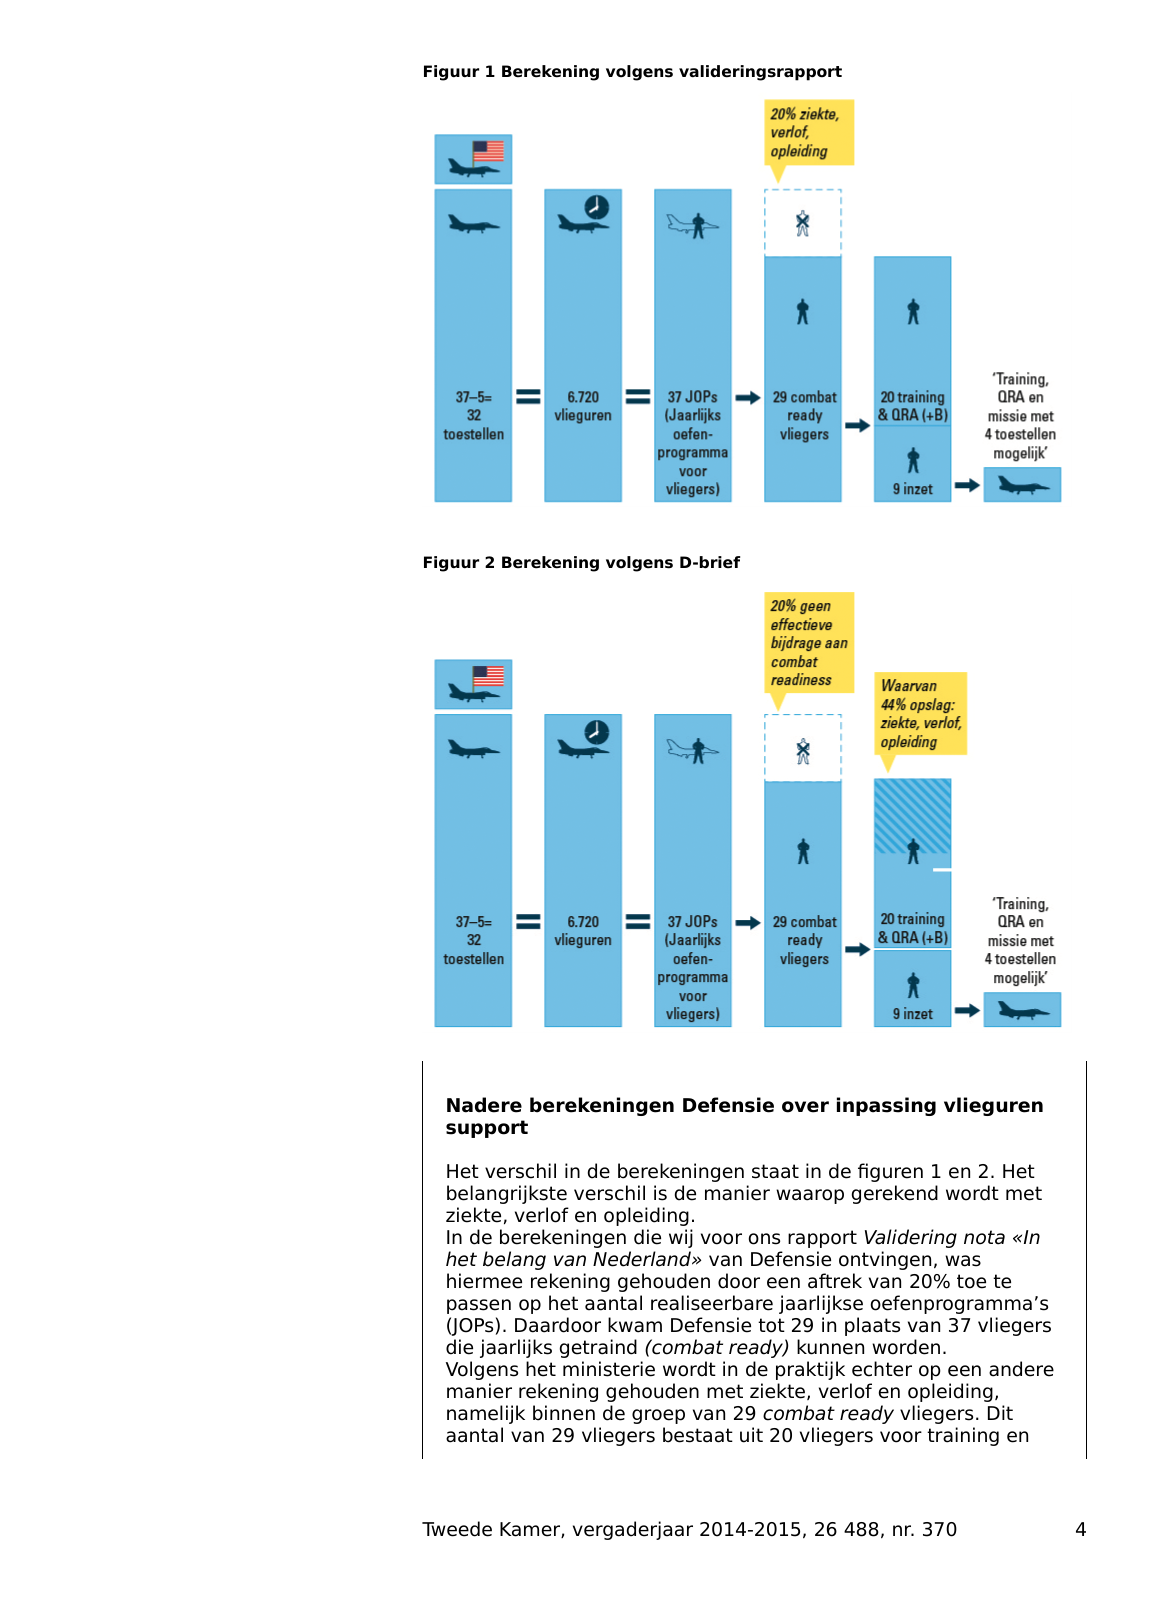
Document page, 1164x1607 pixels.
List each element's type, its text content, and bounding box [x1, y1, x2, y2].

picture [422, 92, 1072, 507]
text Figuur 1 Berekening volgens valideringsrapport [422, 63, 1072, 81]
text Figuur 2 Berekening volgens D-brief [422, 554, 1072, 572]
table_header Nadere berekeningen Defensie over inpassing vlieguren support Het verschil in de berekeningen staat in de figuren 1 en 2. Het belangrijkste verschil is de manier waarop gerekend wordt met ziekte, verlof en opleiding. In de berekeningen die wij voor ons rapport Validering nota «In het belang van Nederland» van Defensie ontvingen, was hiermee rekening gehouden door een aftrek van 20% toe te passen op het aantal realiseerbare jaarlijkse oefenprogramma’s (JOPs). Daardoor kwam Defensie tot 29 in plaats van 37 vliegers die jaarlijks getraind (combat ready) kunnen worden. Volgens het ministerie wordt in de praktijk echter op een andere manier rekening gehouden met ziekte, verlof en opleiding, namelijk binnen de groep van 29 combat ready vliegers. Dit aantal van 29 vliegers bestaat uit 20 vliegers voor training en [423, 1061, 1086, 1458]
picture [422, 584, 1072, 1033]
